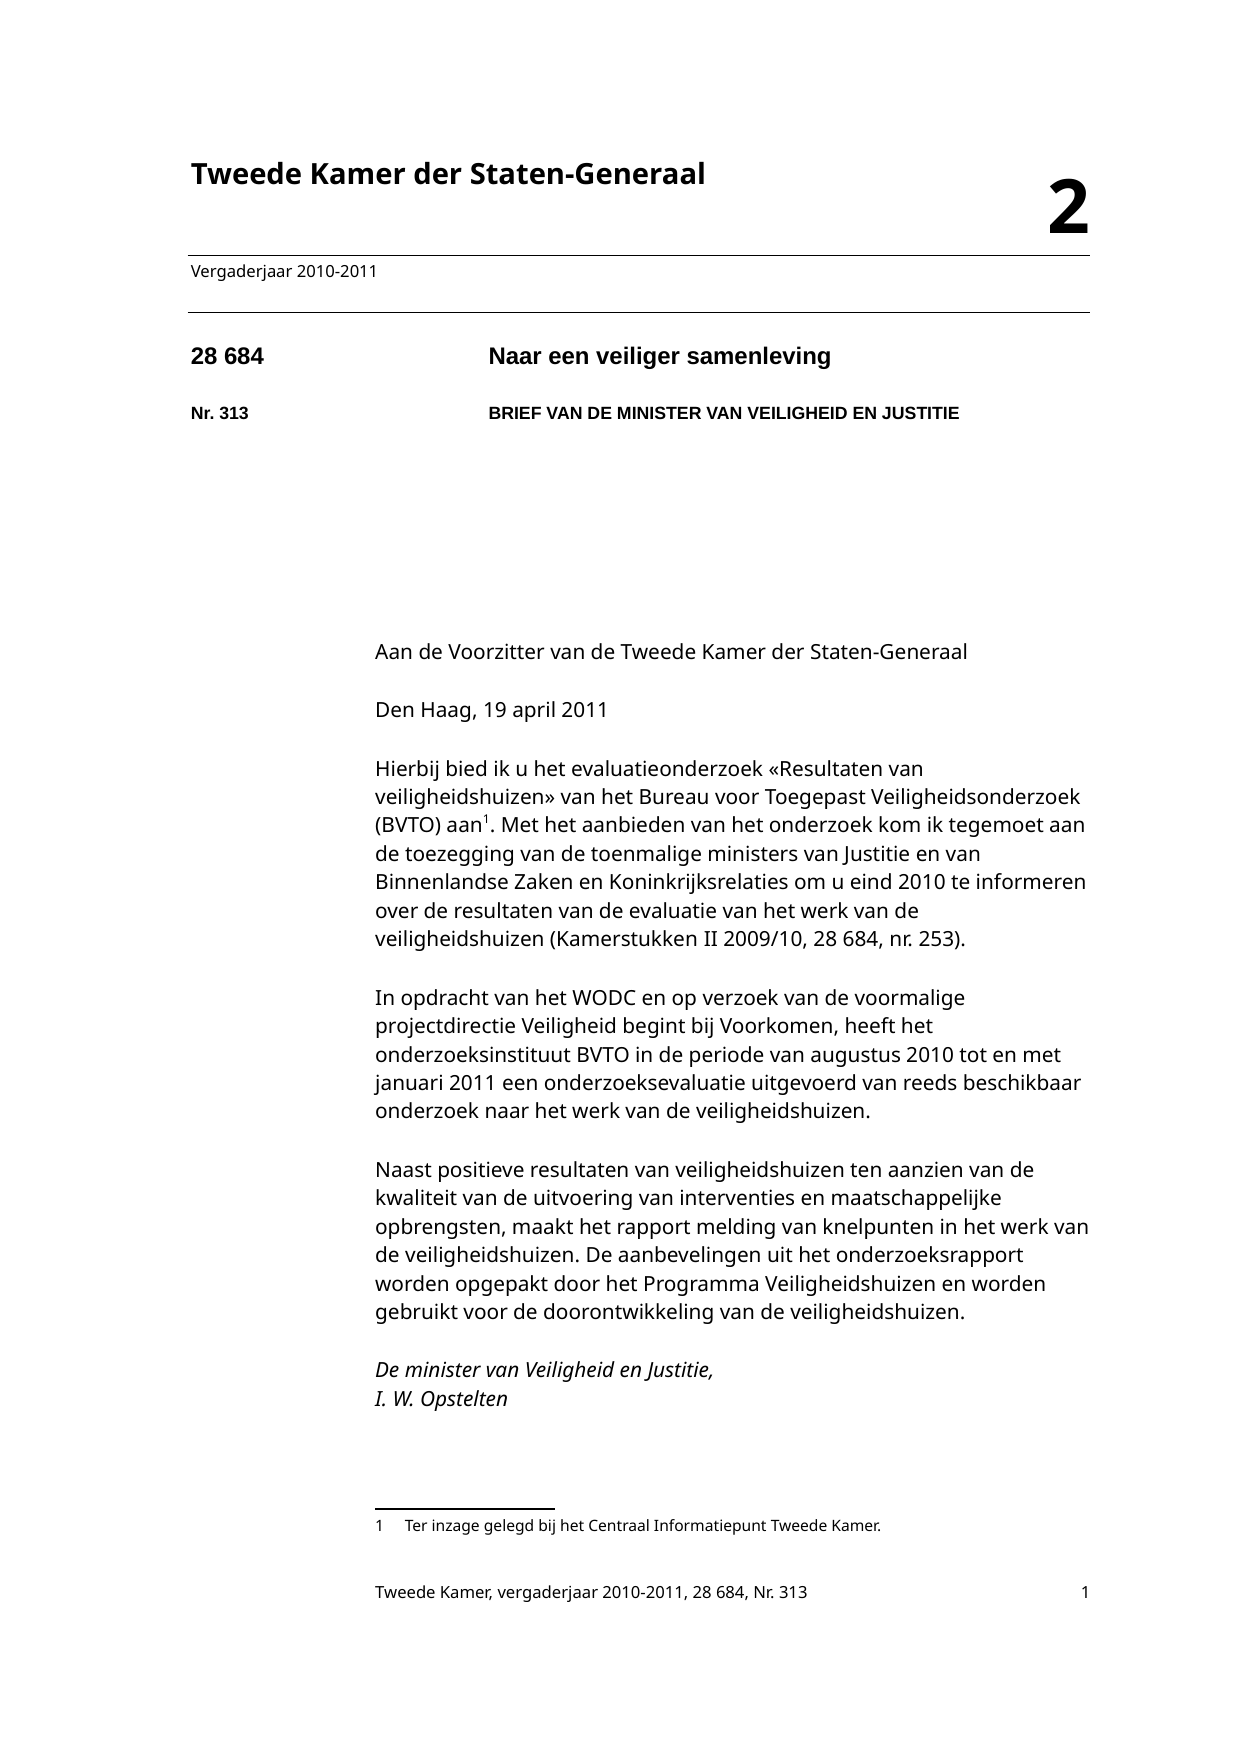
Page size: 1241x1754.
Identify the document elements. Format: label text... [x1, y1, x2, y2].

text Hierbij bied ik u het evaluatieonderzoek «Resultaten van veiligheidshuizen» van het Bureau voor Toegepast Veiligheidsonderzoek (BVTO) aan. Met het aanbieden van het onderzoek kom ik tegemoet aan de toezegging van de toenmalige ministers van Justitie en van Binnenlandse Zaken en Koninkrijksrelaties om u eind 2010 te informeren over de resultaten van de evaluatie van het werk van de veiligheidshuizen (Kamerstukken II 2009/10, 28 684, nr. 253). [375, 754, 1090, 953]
table_cell Naar een veiliger samenleving [485, 339, 1090, 399]
text I. W. Opstelten [375, 1384, 1090, 1412]
text In opdracht van het WODC en op verzoek van de voormalige projectdirectie Veiligheid begint bij Voorkomen, heeft het onderzoeksinstituut BVTO in de periode van augustus 2010 tot en met januari 2011 een onderzoeksevaluatie uitgevoerd van reeds beschikbaar onderzoek naar het werk van de veiligheidshuizen. [375, 983, 1090, 1125]
table_cell [485, 313, 1090, 339]
text Aan de Voorzitter van de Tweede Kamer der Staten-Generaal [375, 637, 1090, 665]
text Naast positieve resultaten van veiligheidshuizen ten aanzien van de kwaliteit van de uitvoering van interventies en maatschappelijke opbrengsten, maakt het rapport melding van knelpunten in het werk van de veiligheidshuizen. De aanbevelingen uit het onderzoeksrapport worden opgepakt door het Programma Veiligheidshuizen en worden gebruikt voor de doorontwikkeling van de veiligheidshuizen. [375, 1155, 1090, 1326]
text Den Haag, 19 april 2011 [375, 695, 1090, 724]
table_cell BRIEF VAN DE MINISTER VAN VEILIGHEID EN JUSTITIE [485, 399, 1090, 518]
table_cell Nr. 313 [188, 399, 485, 518]
table_header 2 [910, 150, 1090, 255]
table_cell [188, 313, 485, 339]
table_cell [485, 256, 1090, 312]
text De minister van Veiligheid en Justitie, [375, 1356, 1090, 1384]
table_header Tweede Kamer der Staten-Generaal [188, 150, 909, 255]
text Ter inzage gelegd bij het Centraal Informatiepunt Tweede Kamer. [375, 1508, 1090, 1536]
table_cell 28 684 [188, 339, 485, 399]
table_cell Vergaderjaar 2010-2011 [188, 256, 485, 312]
